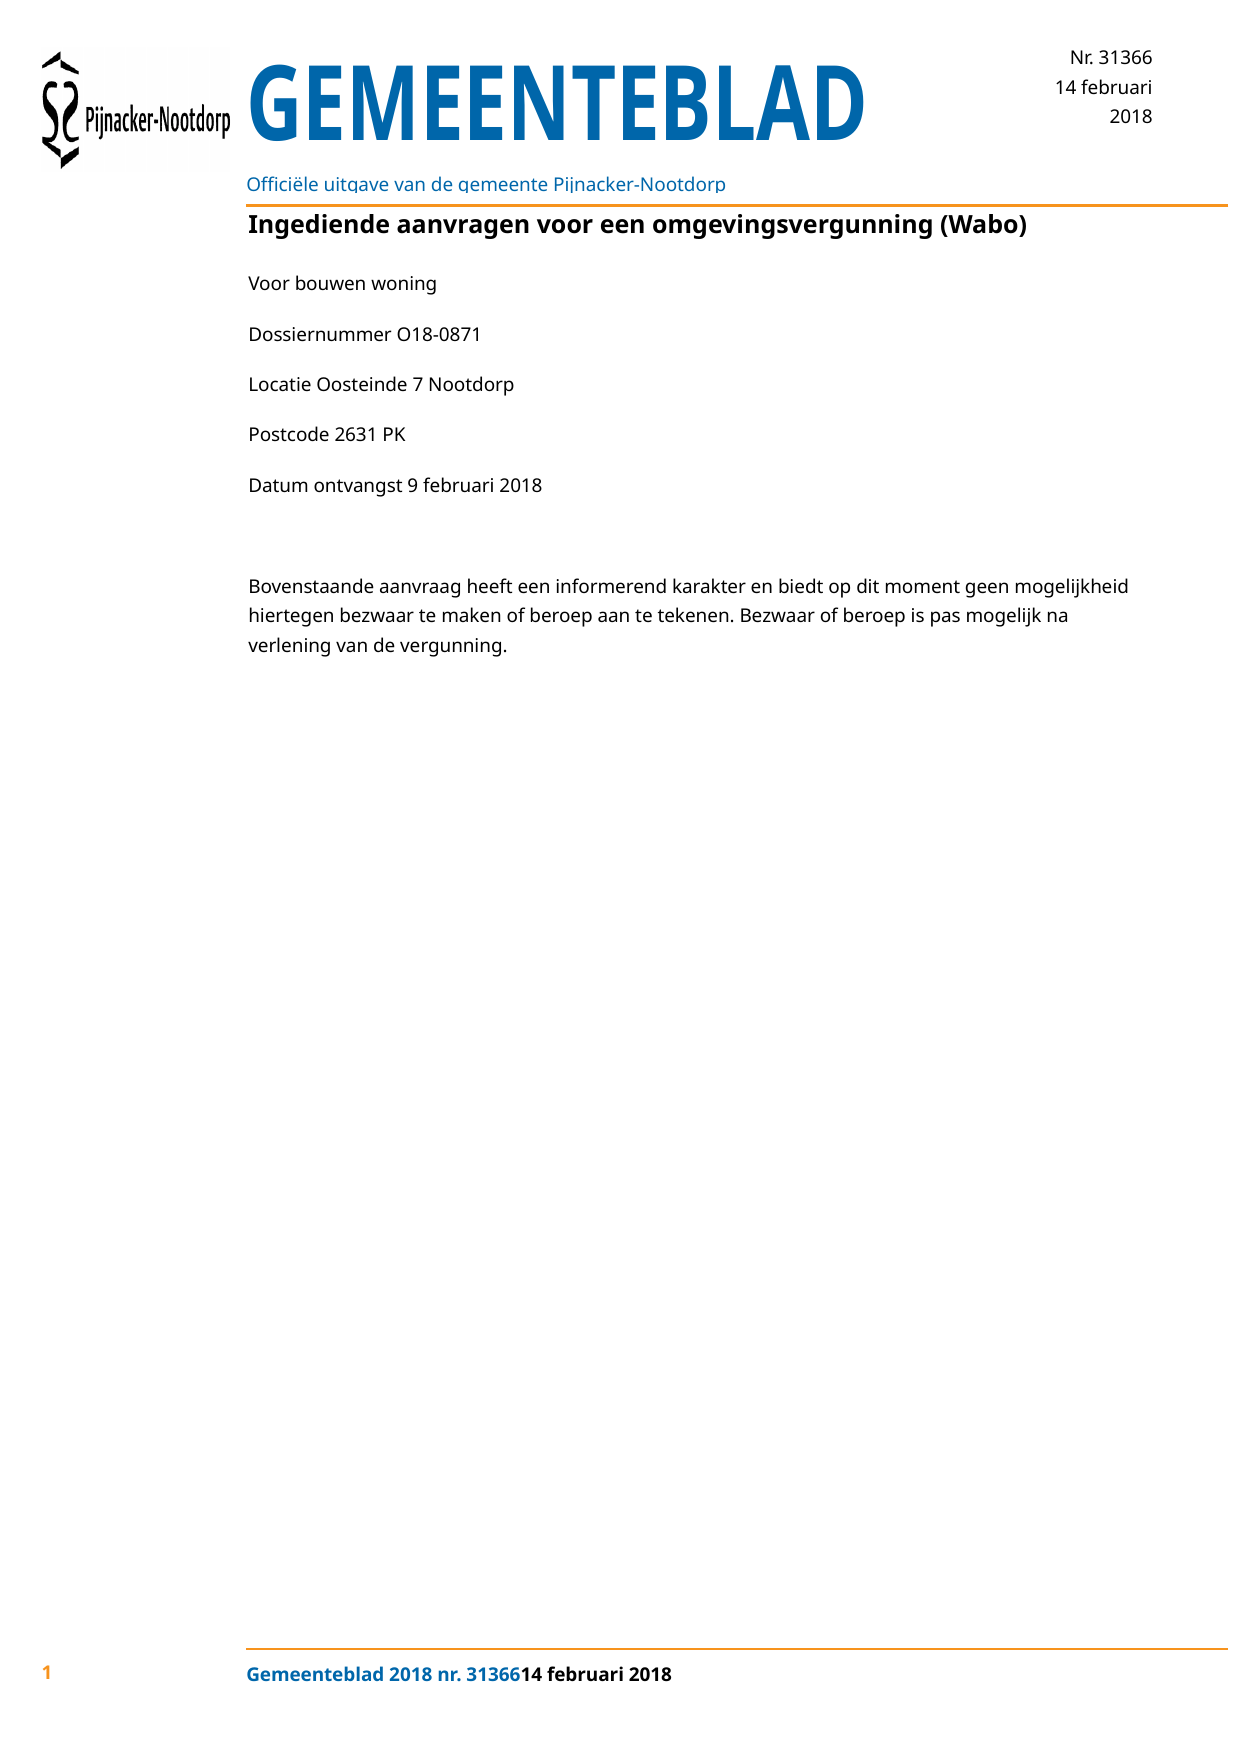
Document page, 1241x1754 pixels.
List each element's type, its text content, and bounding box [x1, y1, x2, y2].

text Ingediende aanvragen voor een omgevingsvergunning (Wabo) [248, 207, 1152, 241]
text Bovenstaande aanvraag heeft een informerend karakter en biedt op dit moment geen mogelijkheid hiertegen bezwaar te maken of beroep aan te tekenen. Bezwaar of beroep is pas mogelijk na verlening van de vergunning. [248, 573, 1152, 658]
text Dossiernummer O18-0871 [248, 321, 1152, 346]
text Postcode 2631 PK [248, 422, 1152, 447]
text Datum ontvangst 9 februari 2018 [248, 472, 1152, 498]
text Locatie Oosteinde 7 Nootdorp [248, 371, 1152, 397]
picture [41, 47, 231, 172]
text Voor bouwen woning [248, 270, 1152, 296]
